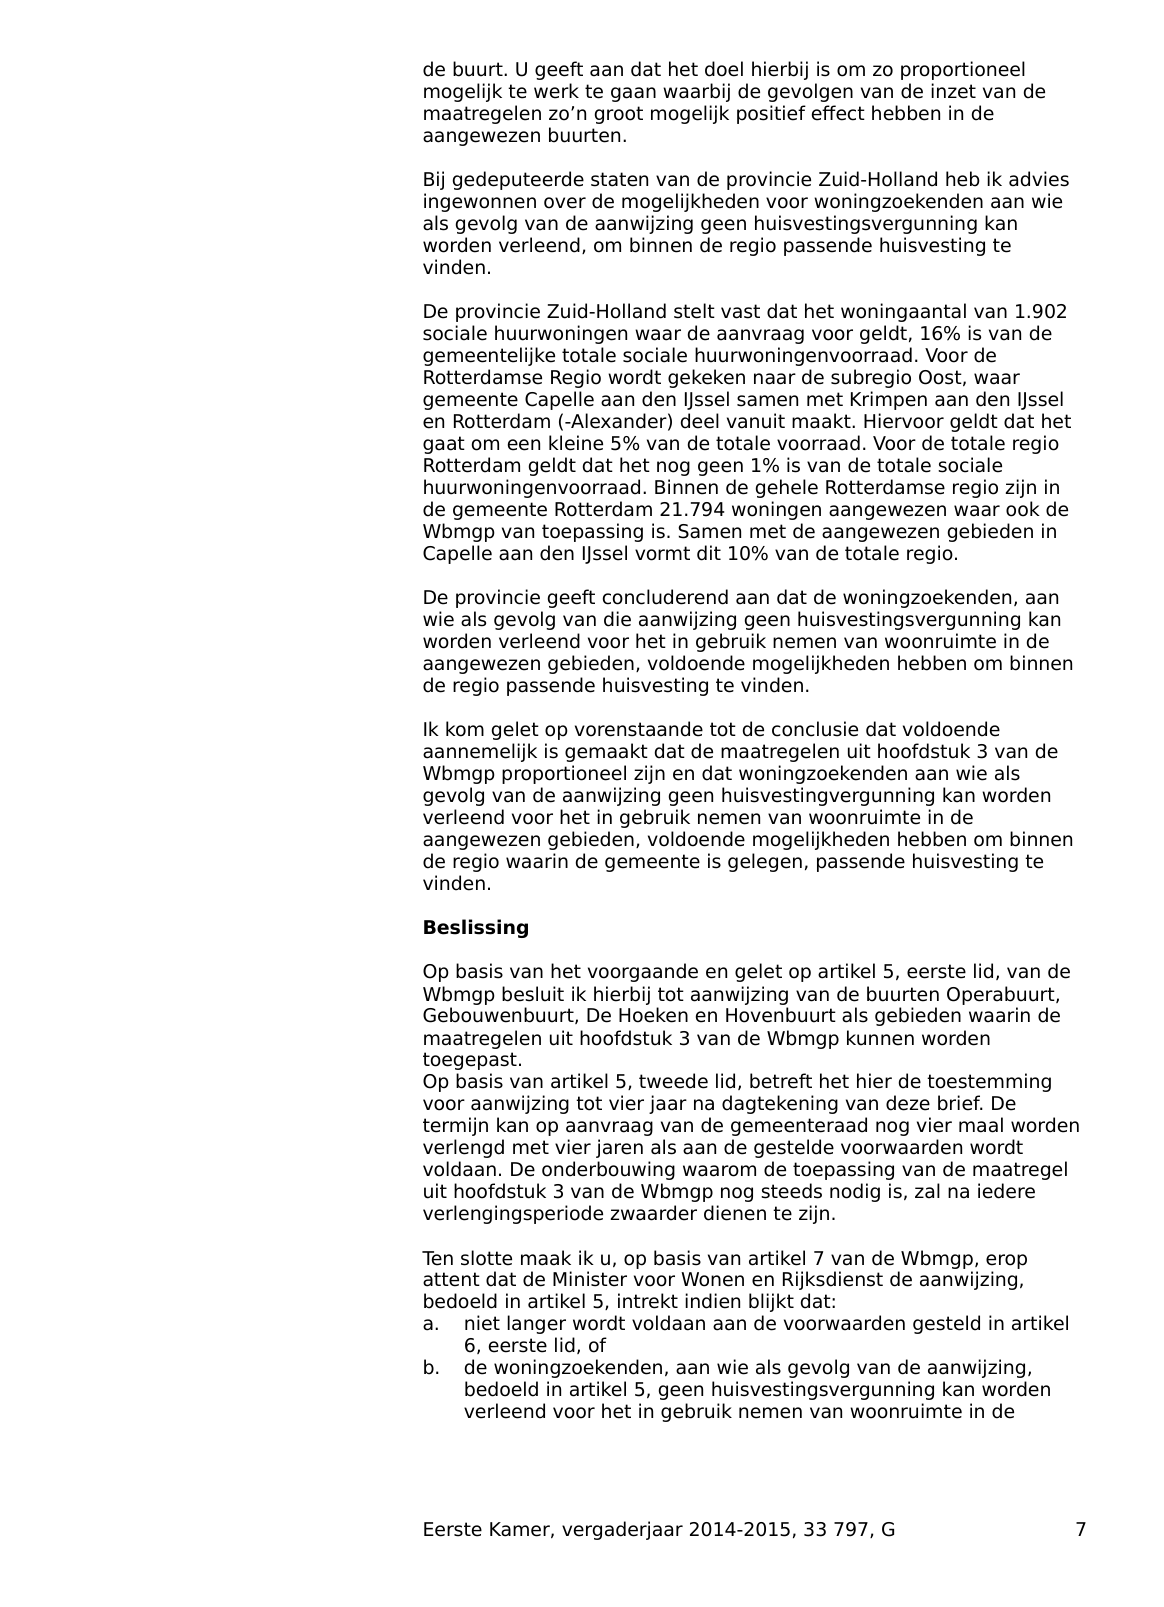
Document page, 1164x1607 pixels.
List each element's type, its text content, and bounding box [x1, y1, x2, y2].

text b. de woningzoekenden, aan wie als gevolg van de aanwijzing, bedoeld in artikel 5, geen huisvestingsvergunning kan worden verleend voor het in gebruik nemen van woonruimte in de [422, 1357, 1087, 1423]
text a. niet langer wordt voldaan aan de voorwaarden gesteld in artikel 6, eerste lid, of [422, 1313, 1087, 1357]
text Ten slotte maak ik u, op basis van artikel 7 van de Wbmgp, erop attent dat de Minister voor Wonen en Rijksdienst de aanwijzing, bedoeld in artikel 5, intrekt indien blijkt dat: [422, 1247, 1087, 1313]
text Ik kom gelet op vorenstaande tot de conclusie dat voldoende aannemelijk is gemaakt dat de maatregelen uit hoofdstuk 3 van de Wbmgp proportioneel zijn en dat woningzoekenden aan wie als gevolg van de aanwijzing geen huisvestingvergunning kan worden verleend voor het in gebruik nemen van woonruimte in de aangewezen gebieden, voldoende mogelijkheden hebben om binnen de regio waarin de gemeente is gelegen, passende huisvesting te vinden. [422, 719, 1087, 895]
text De provincie Zuid-Holland stelt vast dat het woningaantal van 1.902 sociale huurwoningen waar de aanvraag voor geldt, 16% is van de gemeentelijke totale sociale huurwoningenvoorraad. Voor de Rotterdamse Regio wordt gekeken naar de subregio Oost, waar gemeente Capelle aan den IJssel samen met Krimpen aan den IJssel en Rotterdam (-Alexander) deel vanuit maakt. Hiervoor geldt dat het gaat om een kleine 5% van de totale voorraad. Voor de totale regio Rotterdam geldt dat het nog geen 1% is van de totale sociale huurwoningenvoorraad. Binnen de gehele Rotterdamse regio zijn in de gemeente Rotterdam 21.794 woningen aangewezen waar ook de Wbmgp van toepassing is. Samen met de aangewezen gebieden in Capelle aan den IJssel vormt dit 10% van de totale regio. [422, 301, 1087, 565]
text De provincie geeft concluderend aan dat de woningzoekenden, aan wie als gevolg van die aanwijzing geen huisvestingsvergunning kan worden verleend voor het in gebruik nemen van woonruimte in de aangewezen gebieden, voldoende mogelijkheden hebben om binnen de regio passende huisvesting te vinden. [422, 587, 1087, 697]
text de buurt. U geeft aan dat het doel hierbij is om zo proportioneel mogelijk te werk te gaan waarbij de gevolgen van de inzet van de maatregelen zo’n groot mogelijk positief effect hebben in de aangewezen buurten. [422, 59, 1087, 147]
subtitle Beslissing [422, 917, 1087, 939]
text Op basis van het voorgaande en gelet op artikel 5, eerste lid, van de Wbmgp besluit ik hierbij tot aanwijzing van de buurten Operabuurt, Gebouwenbuurt, De Hoeken en Hovenbuurt als gebieden waarin de maatregelen uit hoofdstuk 3 van de Wbmgp kunnen worden toegepast. [422, 961, 1087, 1071]
text Op basis van artikel 5, tweede lid, betreft het hier de toestemming voor aanwijzing tot vier jaar na dagtekening van deze brief. De termijn kan op aanvraag van de gemeenteraad nog vier maal worden verlengd met vier jaren als aan de gestelde voorwaarden wordt voldaan. De onderbouwing waarom de toepassing van de maatregel uit hoofdstuk 3 van de Wbmgp nog steeds nodig is, zal na iedere verlengingsperiode zwaarder dienen te zijn. [422, 1071, 1087, 1225]
text Bij gedeputeerde staten van de provincie Zuid-Holland heb ik advies ingewonnen over de mogelijkheden voor woningzoekenden aan wie als gevolg van de aanwijzing geen huisvestingsvergunning kan worden verleend, om binnen de regio passende huisvesting te vinden. [422, 169, 1087, 279]
